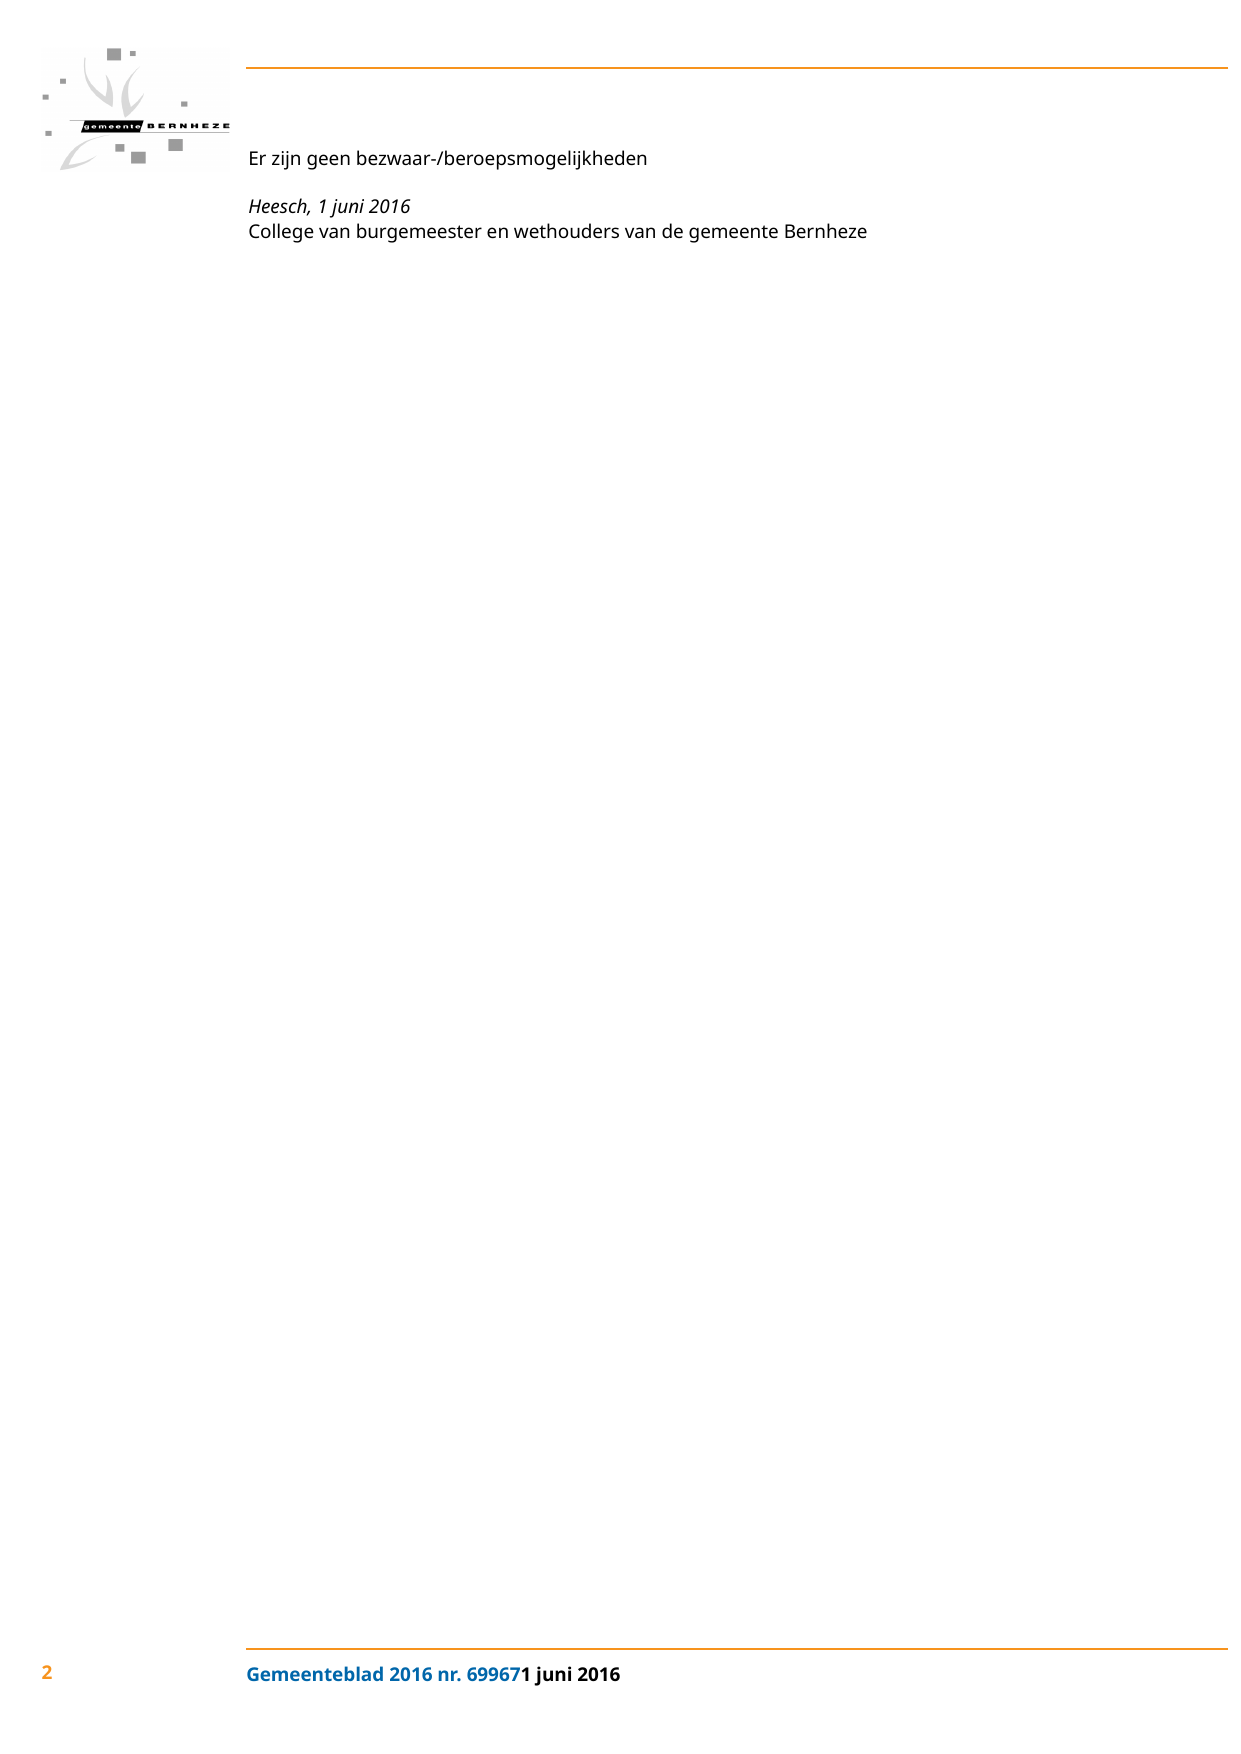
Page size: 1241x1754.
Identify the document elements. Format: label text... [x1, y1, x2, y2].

text Er zijn geen bezwaar-/beroepsmogelijkheden [248, 145, 1152, 171]
text Heesch, 1 juni 2016 [248, 193, 1152, 219]
text College van burgemeester en wethouders van de gemeente Bernheze [248, 219, 1152, 244]
picture [41, 47, 231, 172]
